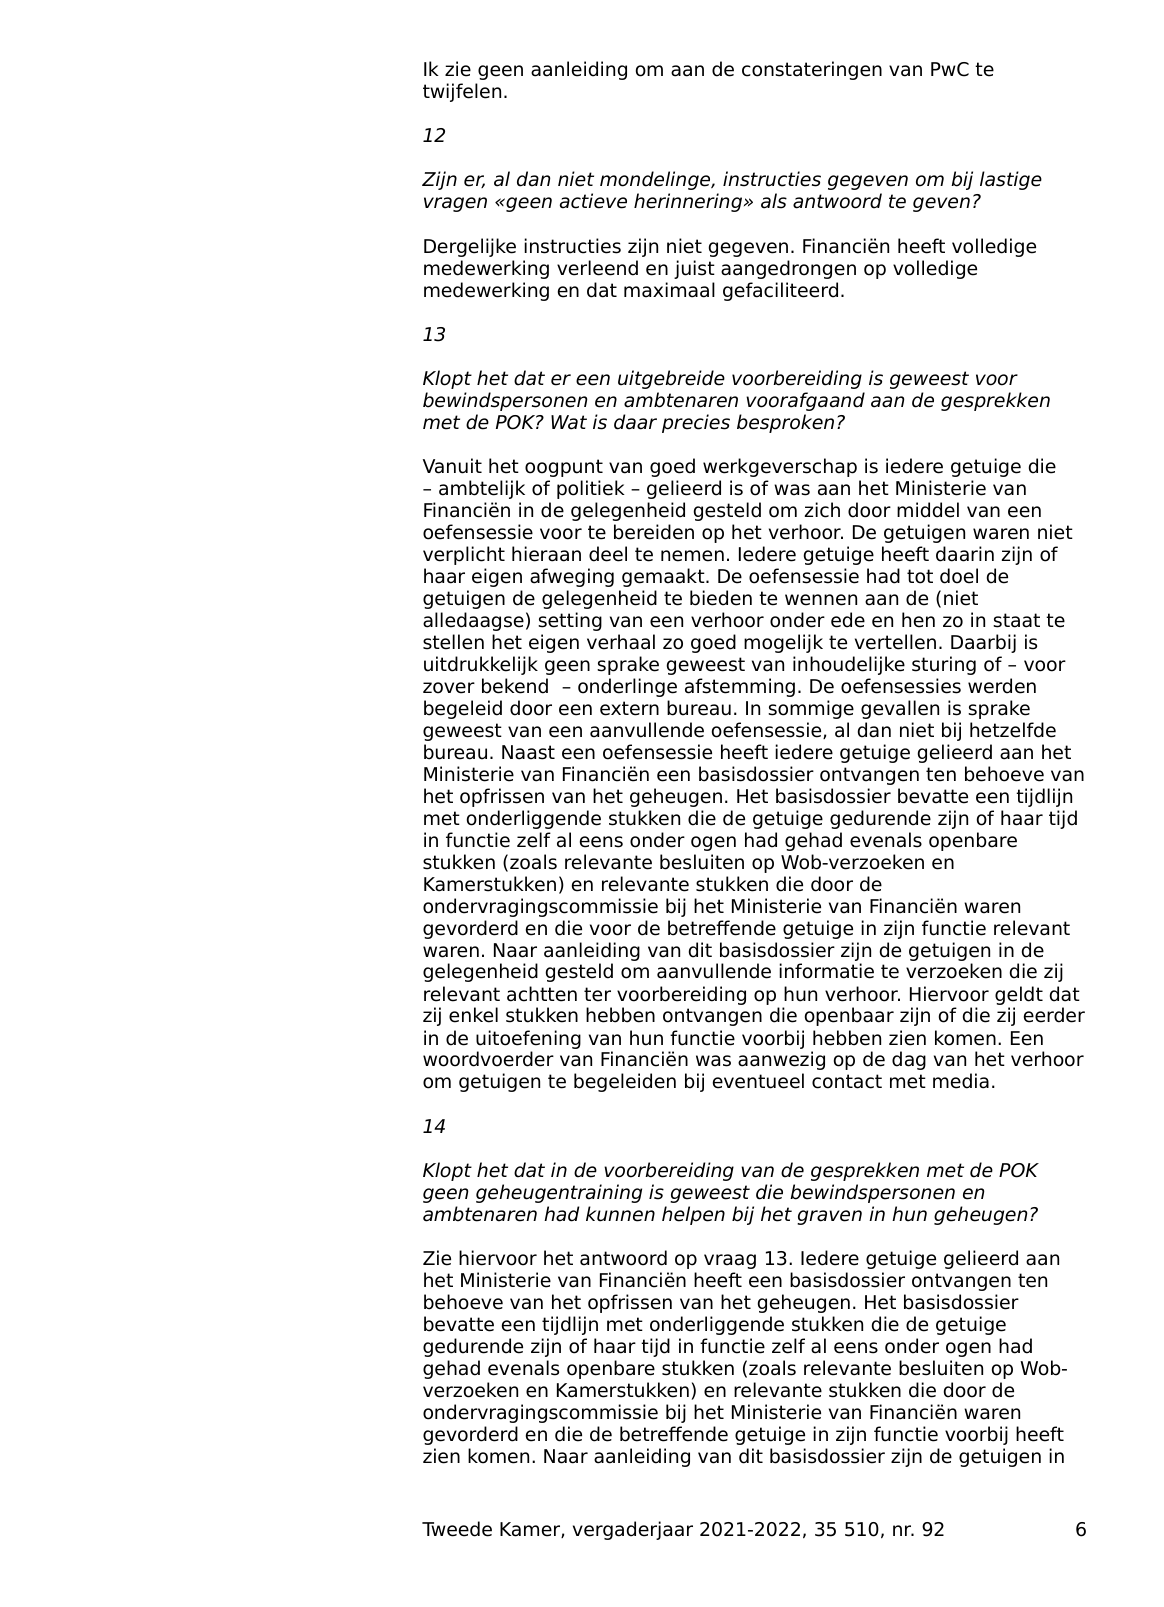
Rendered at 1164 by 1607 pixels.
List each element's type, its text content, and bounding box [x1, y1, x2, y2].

text Zie hiervoor het antwoord op vraag 13. Iedere getuige gelieerd aan het Ministerie van Financiën heeft een basisdossier ontvangen ten behoeve van het opfrissen van het geheugen. Het basisdossier bevatte een tijdlijn met onderliggende stukken die de getuige gedurende zijn of haar tijd in functie zelf al eens onder ogen had gehad evenals openbare stukken (zoals relevante besluiten op Wob-verzoeken en Kamerstukken) en relevante stukken die door de ondervragingscommissie bij het Ministerie van Financiën waren gevorderd en die de betreffende getuige in zijn functie voorbij heeft zien komen. Naar aanleiding van dit basisdossier zijn de getuigen in [422, 1248, 1087, 1468]
text Vanuit het oogpunt van goed werkgeverschap is iedere getuige die – ambtelijk of politiek – gelieerd is of was aan het Ministerie van Financiën in de gelegenheid gesteld om zich door middel van een oefensessie voor te bereiden op het verhoor. De getuigen waren niet verplicht hieraan deel te nemen. Iedere getuige heeft daarin zijn of haar eigen afweging gemaakt. De oefensessie had tot doel de getuigen de gelegenheid te bieden te wennen aan de (niet alledaagse) setting van een verhoor onder ede en hen zo in staat te stellen het eigen verhaal zo goed mogelijk te vertellen. Daarbij is uitdrukkelijk geen sprake geweest van inhoudelijke sturing of – voor zover bekend – onderlinge afstemming. De oefensessies werden begeleid door een extern bureau. In sommige gevallen is sprake geweest van een aanvullende oefensessie, al dan niet bij hetzelfde bureau. Naast een oefensessie heeft iedere getuige gelieerd aan het Ministerie van Financiën een basisdossier ontvangen ten behoeve van het opfrissen van het geheugen. Het basisdossier bevatte een tijdlijn met onderliggende stukken die de getuige gedurende zijn of haar tijd in functie zelf al eens onder ogen had gehad evenals openbare stukken (zoals relevante besluiten op Wob-verzoeken en Kamerstukken) en relevante stukken die door de ondervragingscommissie bij het Ministerie van Financiën waren gevorderd en die voor de betreffende getuige in zijn functie relevant waren. Naar aanleiding van dit basisdossier zijn de getuigen in de gelegenheid gesteld om aanvullende informatie te verzoeken die zij relevant achtten ter voorbereiding op hun verhoor. Hiervoor geldt dat zij enkel stukken hebben ontvangen die openbaar zijn of die zij eerder in de uitoefening van hun functie voorbij hebben zien komen. Een woordvoerder van Financiën was aanwezig op de dag van het verhoor om getuigen te begeleiden bij eventueel contact met media. [422, 456, 1087, 1093]
text Ik zie geen aanleiding om aan de constateringen van PwC te twijfelen. [422, 59, 1087, 103]
text Klopt het dat in de voorbereiding van de gesprekken met de POK geen geheugentraining is geweest die bewindspersonen en ambtenaren had kunnen helpen bij het graven in hun geheugen? [422, 1160, 1087, 1226]
text Klopt het dat er een uitgebreide voorbereiding is geweest voor bewindspersonen en ambtenaren voorafgaand aan de gesprekken met de POK? Wat is daar precies besproken? [422, 368, 1087, 434]
text Dergelijke instructies zijn niet gegeven. Financiën heeft volledige medewerking verleend en juist aangedrongen op volledige medewerking en dat maximaal gefaciliteerd. [422, 236, 1087, 301]
subtitle 13 [422, 324, 1087, 346]
subtitle 14 [422, 1116, 1087, 1137]
text Zijn er, al dan niet mondelinge, instructies gegeven om bij lastige vragen «geen actieve herinnering» als antwoord te geven? [422, 169, 1087, 213]
subtitle 12 [422, 125, 1087, 147]
